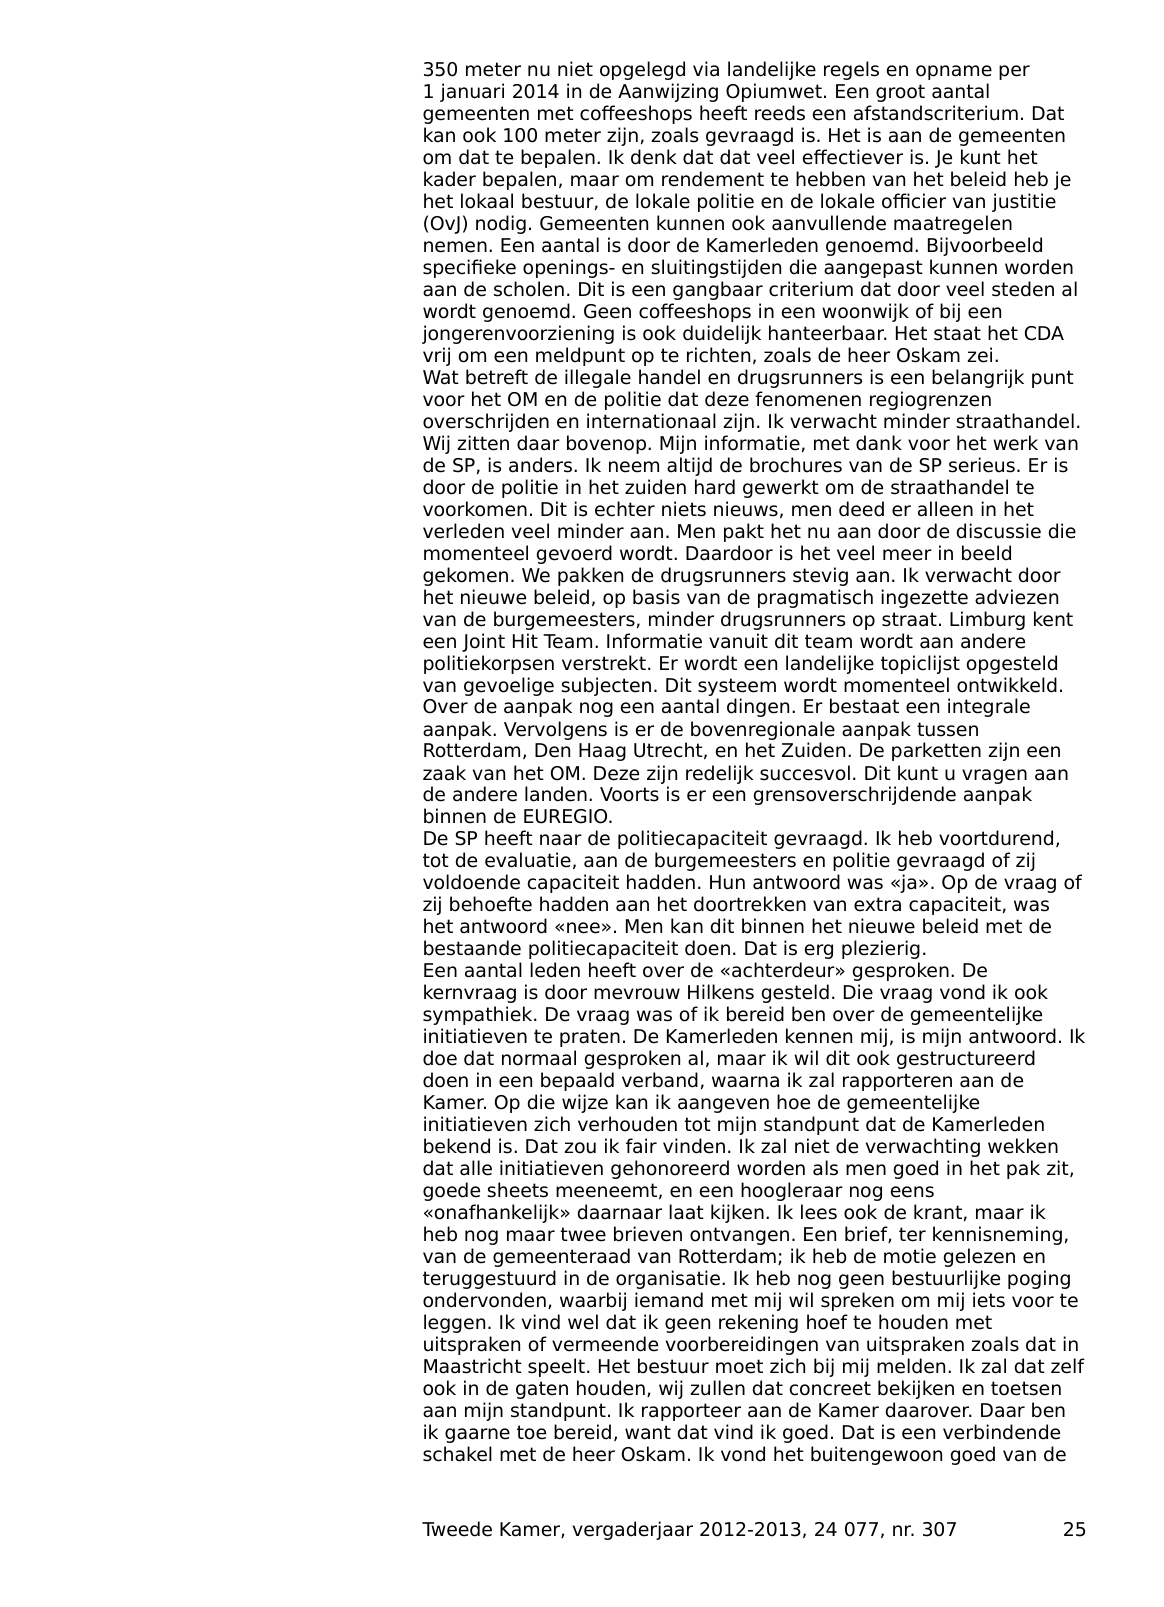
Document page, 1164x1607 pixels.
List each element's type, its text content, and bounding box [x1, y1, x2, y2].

text Wat betreft de illegale handel en drugsrunners is een belangrijk punt voor het OM en de politie dat deze fenomenen regiogrenzen overschrijden en internationaal zijn. Ik verwacht minder straathandel. Wij zitten daar bovenop. Mijn informatie, met dank voor het werk van de SP, is anders. Ik neem altijd de brochures van de SP serieus. Er is door de politie in het zuiden hard gewerkt om de straathandel te voorkomen. Dit is echter niets nieuws, men deed er alleen in het verleden veel minder aan. Men pakt het nu aan door de discussie die momenteel gevoerd wordt. Daardoor is het veel meer in beeld gekomen. We pakken de drugsrunners stevig aan. Ik verwacht door het nieuwe beleid, op basis van de pragmatisch ingezette adviezen van de burgemeesters, minder drugsrunners op straat. Limburg kent een Joint Hit Team. Informatie vanuit dit team wordt aan andere politiekorpsen verstrekt. Er wordt een landelijke topiclijst opgesteld van gevoelige subjecten. Dit systeem wordt momenteel ontwikkeld. Over de aanpak nog een aantal dingen. Er bestaat een integrale aanpak. Vervolgens is er de bovenregionale aanpak tussen Rotterdam, Den Haag Utrecht, en het Zuiden. De parketten zijn een zaak van het OM. Deze zijn redelijk succesvol. Dit kunt u vragen aan de andere landen. Voorts is er een grensoverschrijdende aanpak binnen de EUREGIO. [422, 367, 1087, 828]
text 350 meter nu niet opgelegd via landelijke regels en opname per 1 januari 2014 in de Aanwijzing Opiumwet. Een groot aantal gemeenten met coffeeshops heeft reeds een afstandscriterium. Dat kan ook 100 meter zijn, zoals gevraagd is. Het is aan de gemeenten om dat te bepalen. Ik denk dat dat veel effectiever is. Je kunt het kader bepalen, maar om rendement te hebben van het beleid heb je het lokaal bestuur, de lokale politie en de lokale officier van justitie (OvJ) nodig. Gemeenten kunnen ook aanvullende maatregelen nemen. Een aantal is door de Kamerleden genoemd. Bijvoorbeeld specifieke openings- en sluitingstijden die aangepast kunnen worden aan de scholen. Dit is een gangbaar criterium dat door veel steden al wordt genoemd. Geen coffeeshops in een woonwijk of bij een jongerenvoorziening is ook duidelijk hanteerbaar. Het staat het CDA vrij om een meldpunt op te richten, zoals de heer Oskam zei. [422, 59, 1087, 367]
text Een aantal leden heeft over de «achterdeur» gesproken. De kernvraag is door mevrouw Hilkens gesteld. Die vraag vond ik ook sympathiek. De vraag was of ik bereid ben over de gemeentelijke initiatieven te praten. De Kamerleden kennen mij, is mijn antwoord. Ik doe dat normaal gesproken al, maar ik wil dit ook gestructureerd doen in een bepaald verband, waarna ik zal rapporteren aan de Kamer. Op die wijze kan ik aangeven hoe de gemeentelijke initiatieven zich verhouden tot mijn standpunt dat de Kamerleden bekend is. Dat zou ik fair vinden. Ik zal niet de verwachting wekken dat alle initiatieven gehonoreerd worden als men goed in het pak zit, goede sheets meeneemt, en een hoogleraar nog eens «onafhankelijk» daarnaar laat kijken. Ik lees ook de krant, maar ik heb nog maar twee brieven ontvangen. Een brief, ter kennisneming, van de gemeenteraad van Rotterdam; ik heb de motie gelezen en teruggestuurd in de organisatie. Ik heb nog geen bestuurlijke poging ondervonden, waarbij iemand met mij wil spreken om mij iets voor te leggen. Ik vind wel dat ik geen rekening hoef te houden met uitspraken of vermeende voorbereidingen van uitspraken zoals dat in Maastricht speelt. Het bestuur moet zich bij mij melden. Ik zal dat zelf ook in de gaten houden, wij zullen dat concreet bekijken en toetsen aan mijn standpunt. Ik rapporteer aan de Kamer daarover. Daar ben ik gaarne toe bereid, want dat vind ik goed. Dat is een verbindende schakel met de heer Oskam. Ik vond het buitengewoon goed van de [422, 960, 1087, 1466]
text De SP heeft naar de politiecapaciteit gevraagd. Ik heb voortdurend, tot de evaluatie, aan de burgemeesters en politie gevraagd of zij voldoende capaciteit hadden. Hun antwoord was «ja». Op de vraag of zij behoefte hadden aan het doortrekken van extra capaciteit, was het antwoord «nee». Men kan dit binnen het nieuwe beleid met de bestaande politiecapaciteit doen. Dat is erg plezierig. [422, 828, 1087, 960]
